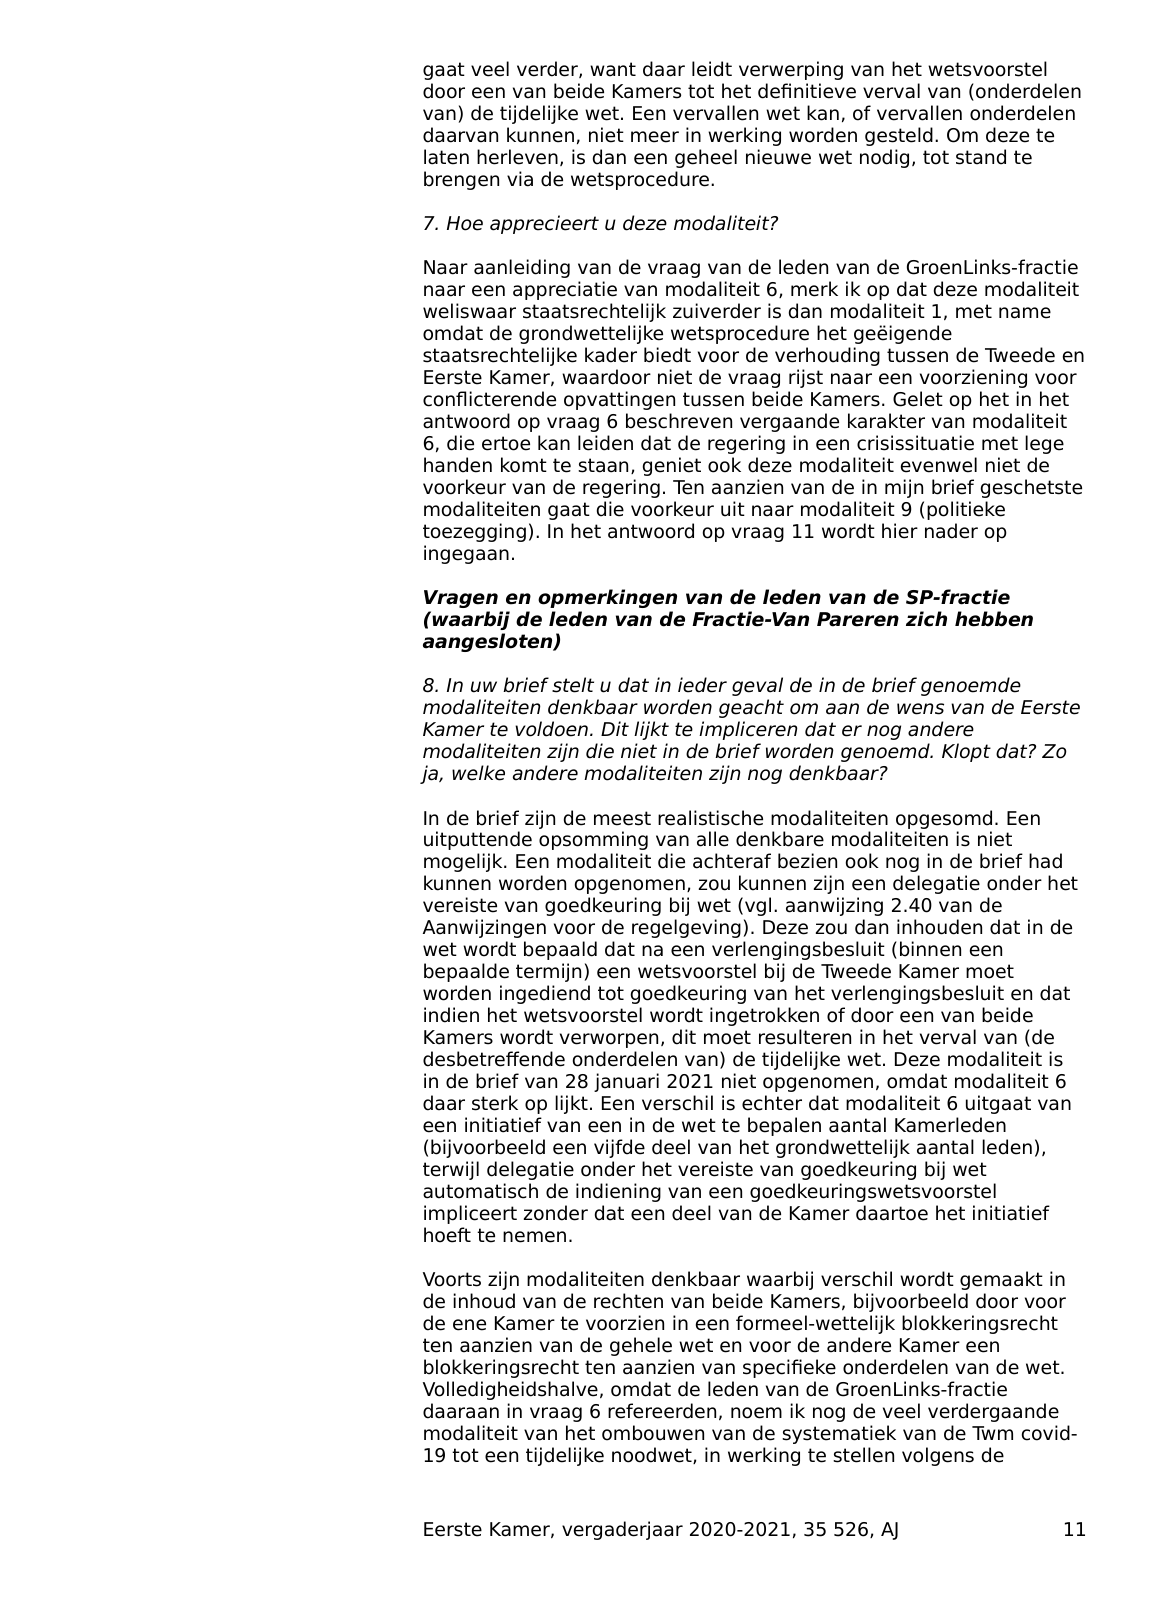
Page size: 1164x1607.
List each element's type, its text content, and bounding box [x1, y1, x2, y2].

text Naar aanleiding van de vraag van de leden van de GroenLinks-fractie naar een appreciatie van modaliteit 6, merk ik op dat deze modaliteit weliswaar staatsrechtelijk zuiverder is dan modaliteit 1, met name omdat de grondwettelijke wetsprocedure het geëigende staatsrechtelijke kader biedt voor de verhouding tussen de Tweede en Eerste Kamer, waardoor niet de vraag rijst naar een voorziening voor conflicterende opvattingen tussen beide Kamers. Gelet op het in het antwoord op vraag 6 beschreven vergaande karakter van modaliteit 6, die ertoe kan leiden dat de regering in een crisissituatie met lege handen komt te staan, geniet ook deze modaliteit evenwel niet de voorkeur van de regering. Ten aanzien van de in mijn brief geschetste modaliteiten gaat die voorkeur uit naar modaliteit 9 (politieke toezegging). In het antwoord op vraag 11 wordt hier nader op ingegaan. [422, 257, 1087, 565]
text Voorts zijn modaliteiten denkbaar waarbij verschil wordt gemaakt in de inhoud van de rechten van beide Kamers, bijvoorbeeld door voor de ene Kamer te voorzien in een formeel-wettelijk blokkeringsrecht ten aanzien van de gehele wet en voor de andere Kamer een blokkeringsrecht ten aanzien van specifieke onderdelen van de wet. Volledigheidshalve, omdat de leden van de GroenLinks-fractie daaraan in vraag 6 refereerden, noem ik nog de veel verdergaande modaliteit van het ombouwen van de systematiek van de Twm covid-19 tot een tijdelijke noodwet, in werking te stellen volgens de [422, 1269, 1087, 1467]
subtitle Vragen en opmerkingen van de leden van de SP-fractie (waarbij de leden van de Fractie-Van Pareren zich hebben aangesloten) [422, 587, 1087, 653]
text 7. Hoe apprecieert u deze modaliteit? [422, 213, 1087, 235]
text In de brief zijn de meest realistische modaliteiten opgesomd. Een uitputtende opsomming van alle denkbare modaliteiten is niet mogelijk. Een modaliteit die achteraf bezien ook nog in de brief had kunnen worden opgenomen, zou kunnen zijn een delegatie onder het vereiste van goedkeuring bij wet (vgl. aanwijzing 2.40 van de Aanwijzingen voor de regelgeving). Deze zou dan inhouden dat in de wet wordt bepaald dat na een verlengingsbesluit (binnen een bepaalde termijn) een wetsvoorstel bij de Tweede Kamer moet worden ingediend tot goedkeuring van het verlengingsbesluit en dat indien het wetsvoorstel wordt ingetrokken of door een van beide Kamers wordt verworpen, dit moet resulteren in het verval van (de desbetreffende onderdelen van) de tijdelijke wet. Deze modaliteit is in de brief van 28 januari 2021 niet opgenomen, omdat modaliteit 6 daar sterk op lijkt. Een verschil is echter dat modaliteit 6 uitgaat van een initiatief van een in de wet te bepalen aantal Kamerleden (bijvoorbeeld een vijfde deel van het grondwettelijk aantal leden), terwijl delegatie onder het vereiste van goedkeuring bij wet automatisch de indiening van een goedkeuringswetsvoorstel impliceert zonder dat een deel van de Kamer daartoe het initiatief hoeft te nemen. [422, 807, 1087, 1247]
text 8. In uw brief stelt u dat in ieder geval de in de brief genoemde modaliteiten denkbaar worden geacht om aan de wens van de Eerste Kamer te voldoen. Dit lijkt te impliceren dat er nog andere modaliteiten zijn die niet in de brief worden genoemd. Klopt dat? Zo ja, welke andere modaliteiten zijn nog denkbaar? [422, 675, 1087, 785]
text gaat veel verder, want daar leidt verwerping van het wetsvoorstel door een van beide Kamers tot het definitieve verval van (onderdelen van) de tijdelijke wet. Een vervallen wet kan, of vervallen onderdelen daarvan kunnen, niet meer in werking worden gesteld. Om deze te laten herleven, is dan een geheel nieuwe wet nodig, tot stand te brengen via de wetsprocedure. [422, 59, 1087, 191]
